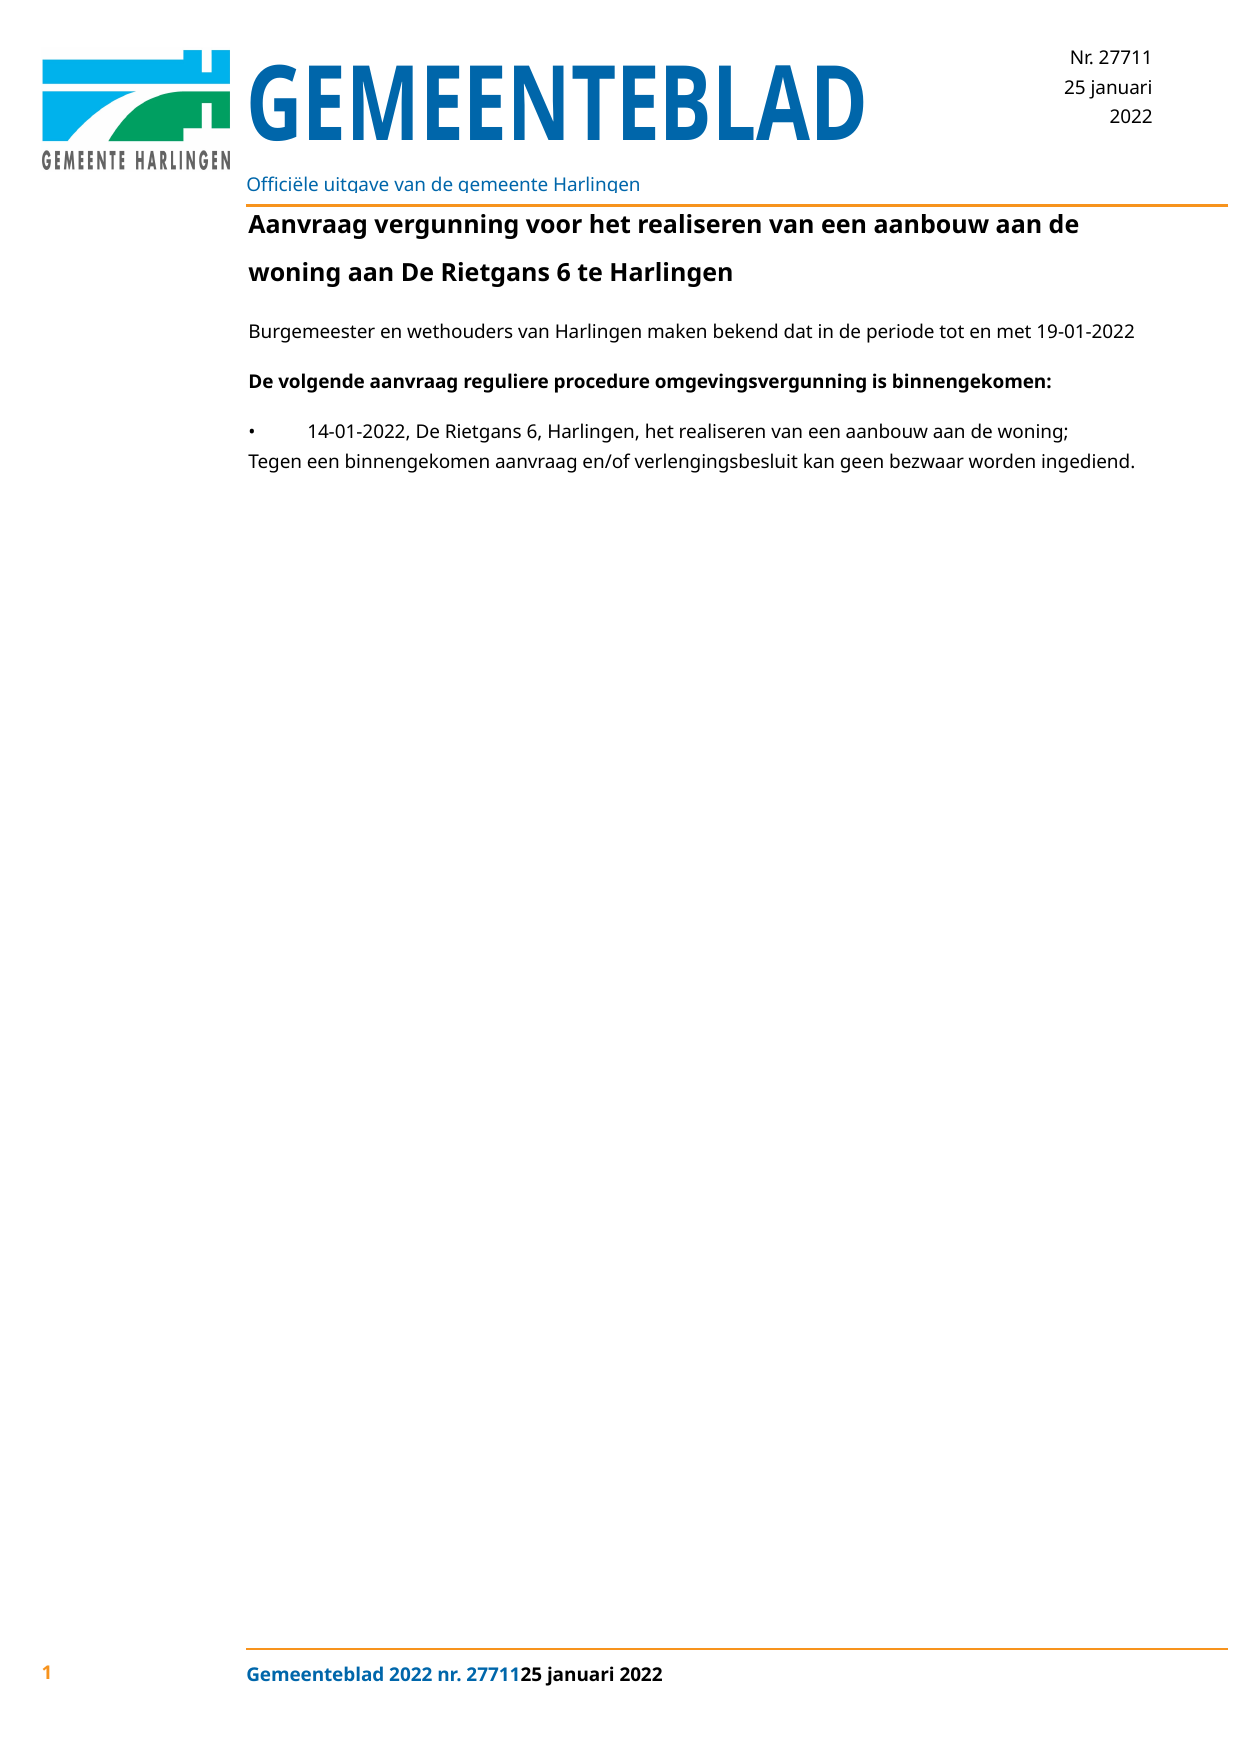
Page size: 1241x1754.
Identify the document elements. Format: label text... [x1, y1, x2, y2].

text Aanvraag vergunning voor het realiseren van een aanbouw aan de woning aan De Rietgans 6 te Harlingen [248, 207, 1152, 288]
text Tegen een binnengekomen aanvraag en/of verlengingsbesluit kan geen bezwaar worden ingediend. [248, 448, 1152, 474]
picture [41, 47, 231, 172]
list 14-01-2022, De Rietgans 6, Harlingen, het realiseren van een aanbouw aan de woning; [248, 419, 1152, 444]
text Burgemeester en wethouders van Harlingen maken bekend dat in de periode tot en met 19-01-2022 [248, 318, 1152, 344]
text De volgende aanvraag reguliere procedure omgevingsvergunning is binnengekomen: [248, 368, 1152, 394]
